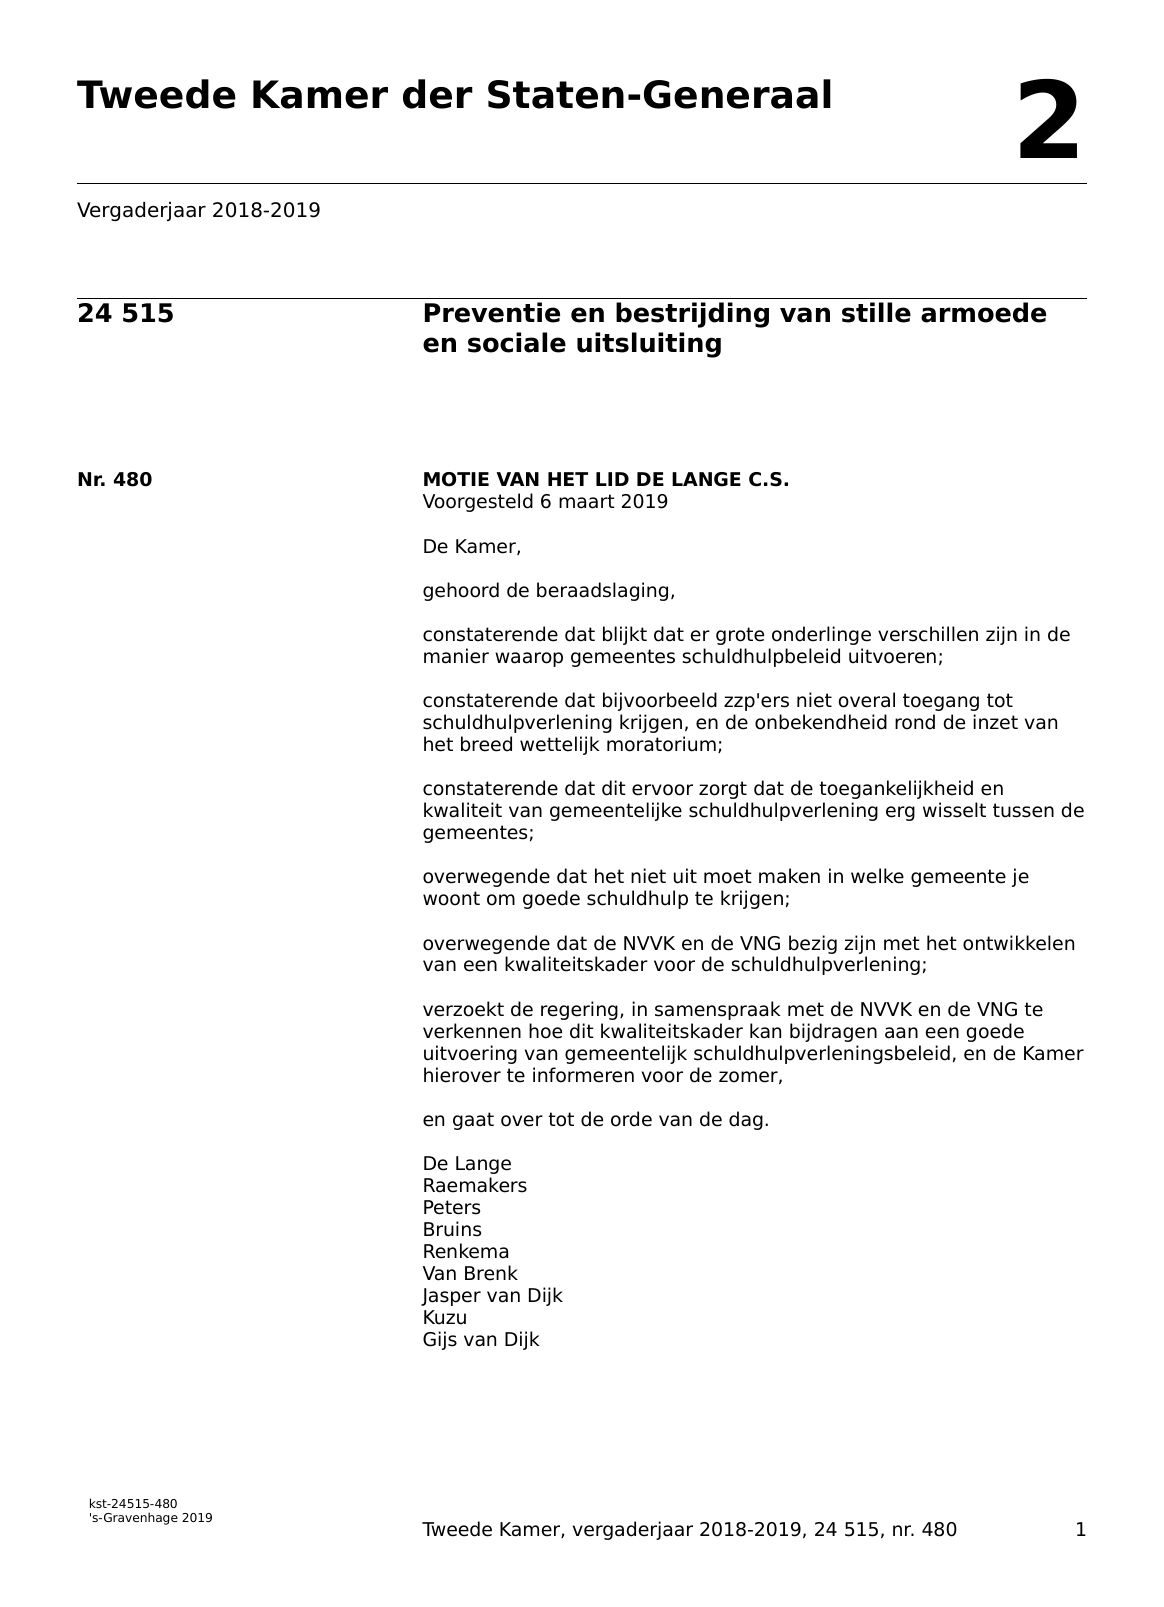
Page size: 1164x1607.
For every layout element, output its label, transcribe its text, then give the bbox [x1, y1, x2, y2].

text Gijs van Dijk [422, 1329, 1087, 1351]
text gehoord de beraadslaging, [422, 580, 1087, 602]
text overwegende dat het niet uit moet maken in welke gemeente je woont om goede schuldhulp te krijgen; [422, 866, 1087, 910]
text kst-24515-480 [88, 1497, 323, 1511]
text en gaat over tot de orde van de dag. [422, 1109, 1087, 1131]
text Renkema [422, 1241, 1087, 1263]
text constaterende dat dit ervoor zorgt dat de toegankelijkheid en kwaliteit van gemeentelijke schuldhulpverlening erg wisselt tussen de gemeentes; [422, 778, 1087, 844]
text Peters [422, 1197, 1087, 1219]
subtitle 24 515 Preventie en bestrijding van stille armoede en sociale uitsluiting [77, 299, 1087, 358]
text Kuzu [422, 1307, 1087, 1329]
text verzoekt de regering, in samenspraak met de NVVK en de VNG te verkennen hoe dit kwaliteitskader kan bijdragen aan een goede uitvoering van gemeentelijk schuldhulpverleningsbeleid, en de Kamer hierover te informeren voor de zomer, [422, 998, 1087, 1086]
text 's-Gravenhage 2019 [88, 1511, 323, 1525]
text overwegende dat de NVVK en de VNG bezig zijn met het ontwikkelen van een kwaliteitskader voor de schuldhulpverlening; [422, 932, 1087, 976]
text constaterende dat bijvoorbeeld zzp'ers niet overal toegang tot schuldhulpverlening krijgen, en de onbekendheid rond de inzet van het breed wettelijk moratorium; [422, 690, 1087, 756]
text constaterende dat blijkt dat er grote onderlinge verschillen zijn in de manier waarop gemeentes schuldhulpbeleid uitvoeren; [422, 624, 1087, 668]
table_cell Vergaderjaar 2018-2019 [77, 184, 1087, 298]
text De Kamer, [422, 536, 1087, 557]
text Van Brenk [422, 1263, 1087, 1285]
text Jasper van Dijk [422, 1285, 1087, 1307]
table_header Tweede Kamer der Staten-Generaal [77, 59, 886, 183]
text Raemakers [422, 1175, 1087, 1197]
text De Lange [422, 1153, 1087, 1175]
text Voorgesteld 6 maart 2019 [422, 491, 1087, 513]
subtitle Nr. 480 MOTIE VAN HET LID DE LANGE C.S. [77, 469, 1087, 491]
text Bruins [422, 1219, 1087, 1241]
table_header 2 [886, 59, 1087, 183]
